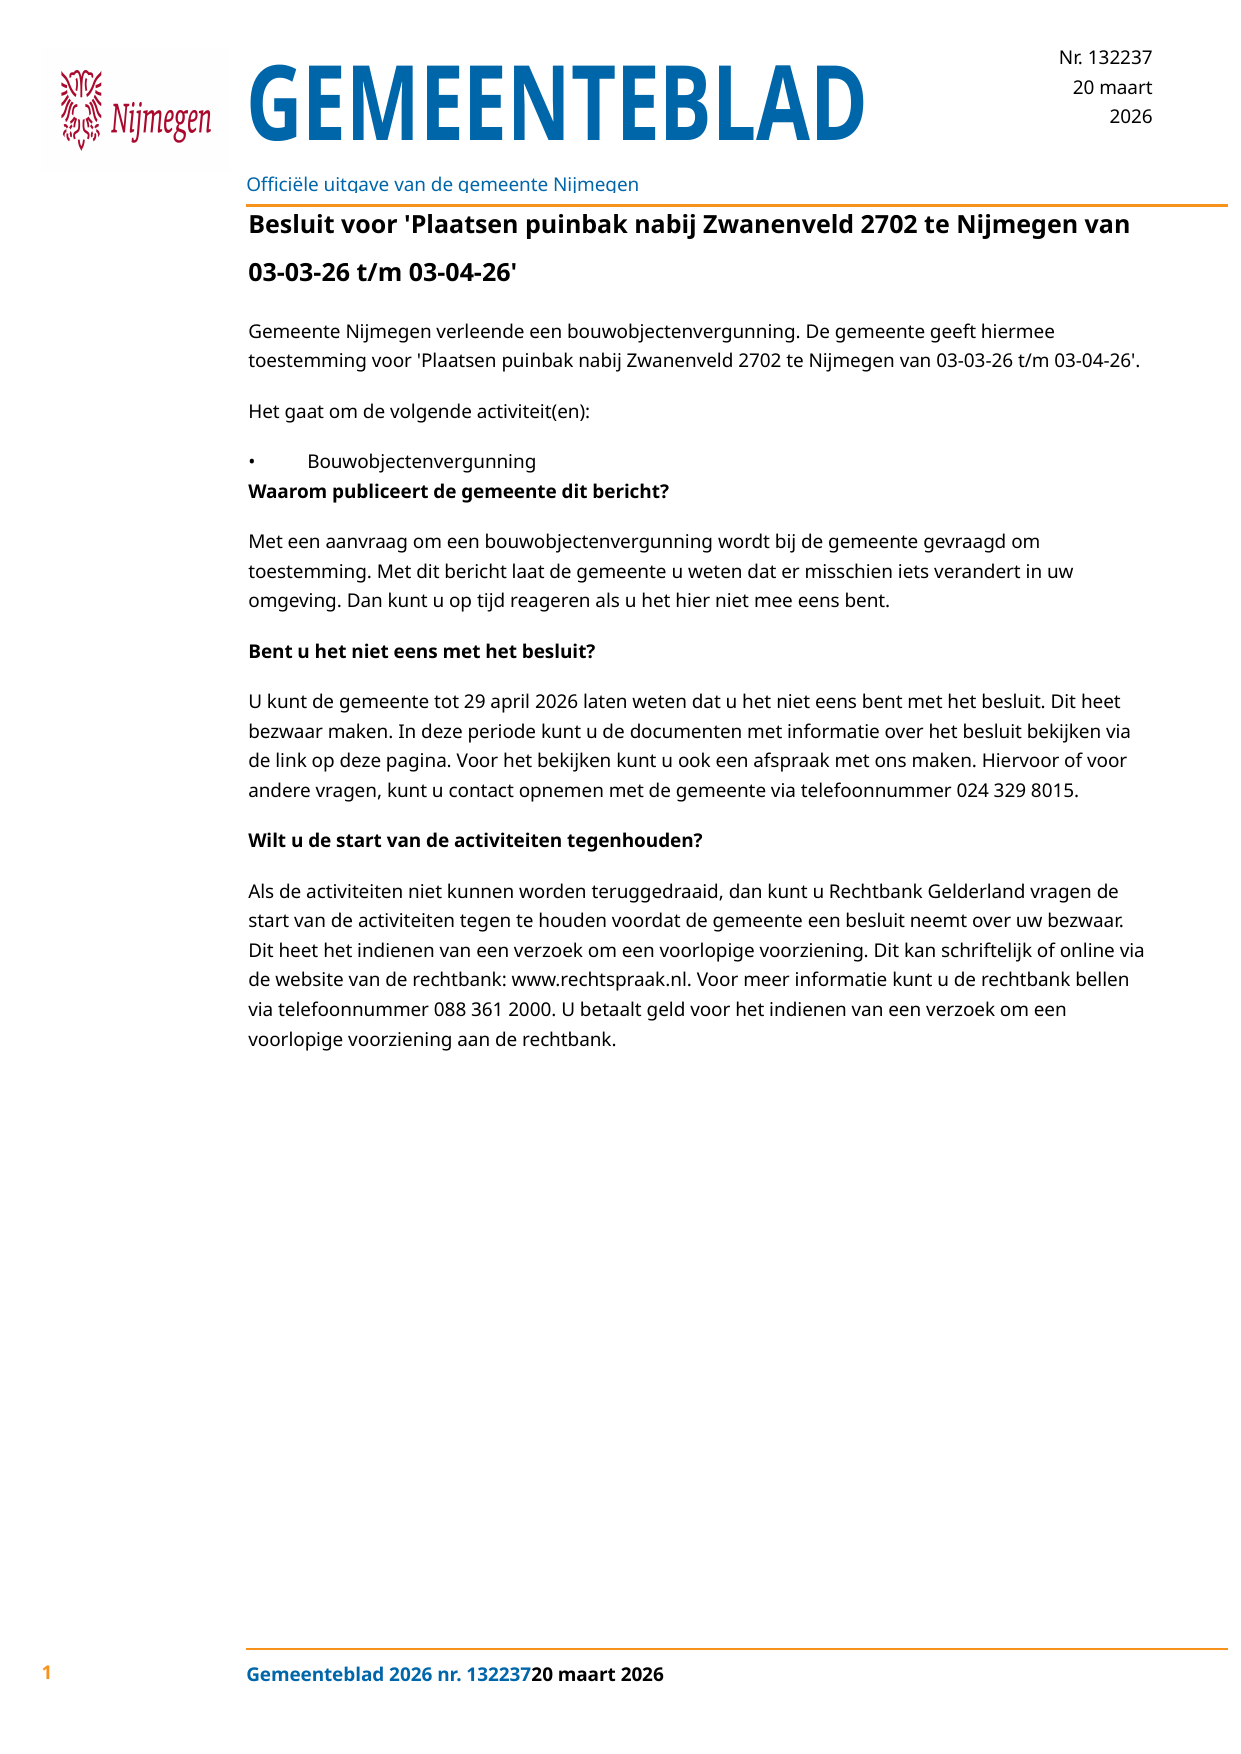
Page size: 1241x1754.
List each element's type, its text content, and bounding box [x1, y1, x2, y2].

text Besluit voor 'Plaatsen puinbak nabij Zwanenveld 2702 te Nijmegen van 03-03-26 t/m 03-04-26' [248, 207, 1152, 288]
text Het gaat om de volgende activiteit(en): [248, 398, 1152, 424]
text Waarom publiceert de gemeente dit bericht? [248, 478, 1152, 504]
list Bouwobjectenvergunning [248, 448, 1152, 474]
text Met een aanvraag om een bouwobjectenvergunning wordt bij de gemeente gevraagd om toestemming. Met dit bericht laat de gemeente u weten dat er misschien iets verandert in uw omgeving. Dan kunt u op tijd reageren als u het hier niet mee eens bent. [248, 528, 1152, 613]
text Wilt u de start van de activiteiten tegenhouden? [248, 827, 1152, 853]
text U kunt de gemeente tot 29 april 2026 laten weten dat u het niet eens bent met het besluit. Dit heet bezwaar maken. In deze periode kunt u de documenten met informatie over het besluit bekijken via de link op deze pagina. Voor het bekijken kunt u ook een afspraak met ons maken. Hiervoor of voor andere vragen, kunt u contact opnemen met de gemeente via telefoonnummer 024 329 8015. [248, 688, 1152, 803]
text Als de activiteiten niet kunnen worden teruggedraaid, dan kunt u Rechtbank Gelderland vragen de start van de activiteiten tegen te houden voordat de gemeente een besluit neemt over uw bezwaar. Dit heet het indienen van een verzoek om een voorlopige voorziening. Dit kan schriftelijk of online via de website van de rechtbank: www.rechtspraak.nl. Voor meer informatie kunt u de rechtbank bellen via telefoonnummer 088 361 2000. U betaalt geld voor het indienen van een verzoek om een voorlopige voorziening aan de rechtbank. [248, 878, 1152, 1052]
picture [41, 47, 231, 172]
text Gemeente Nijmegen verleende een bouwobjectenvergunning. De gemeente geeft hiermee toestemming voor 'Plaatsen puinbak nabij Zwanenveld 2702 te Nijmegen van 03-03-26 t/m 03-04-26'. [248, 318, 1152, 373]
text Bent u het niet eens met het besluit? [248, 638, 1152, 664]
